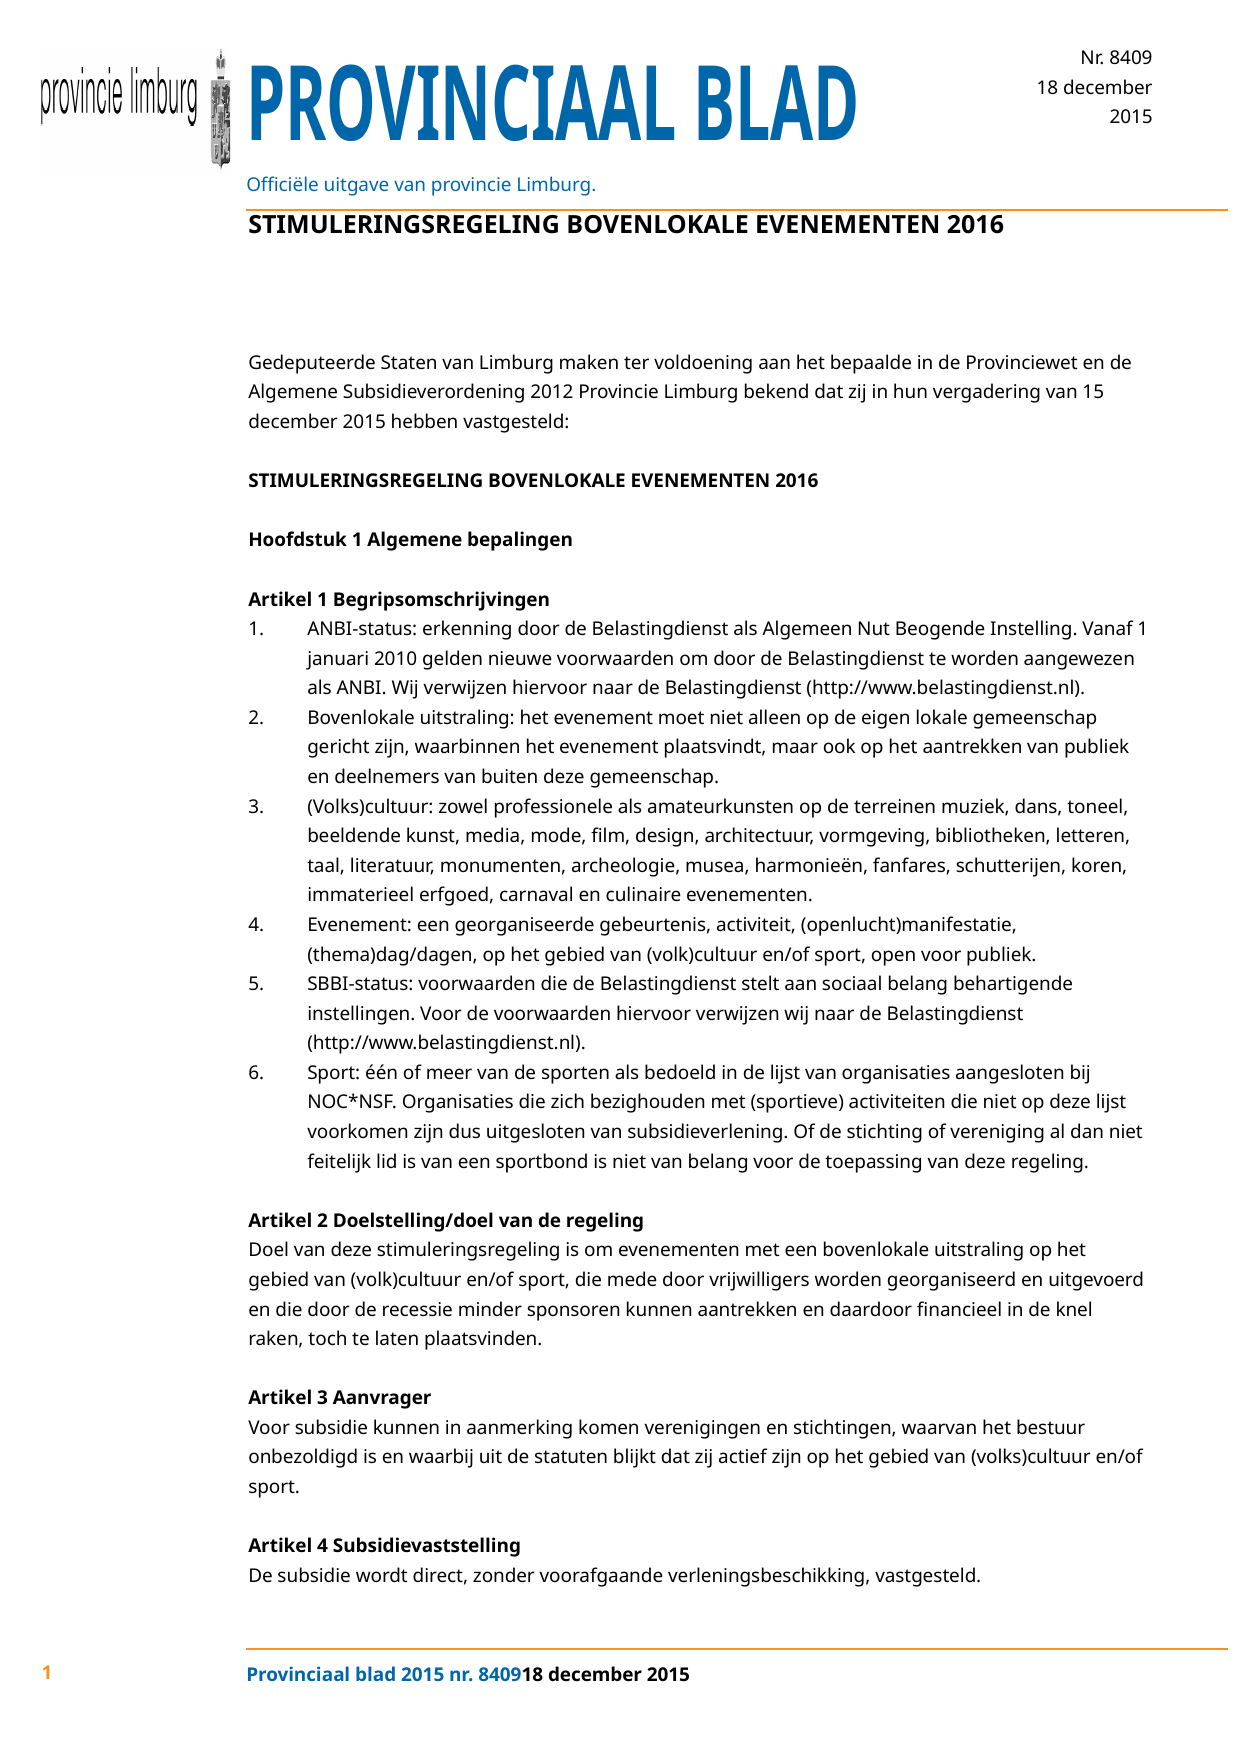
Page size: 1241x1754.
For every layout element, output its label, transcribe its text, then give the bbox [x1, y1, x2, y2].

text STIMULERINGSREGELING BOVENLOKALE EVENEMENTEN 2016 [248, 211, 1152, 241]
text Artikel 3 Aanvrager [248, 1384, 1152, 1410]
text Artikel 4 Subsidievaststelling [248, 1532, 1152, 1558]
list ANBI-status: erkenning door de Belastingdienst als Algemeen Nut Beogende Instelling. Vanaf 1 januari 2010 gelden nieuwe voorwaarden om door de Belastingdienst te worden aangewezen als ANBI. Wij verwijzen hiervoor naar de Belastingdienst (http://www.belastingdienst.nl). [248, 615, 1152, 700]
list Evenement: een georganiseerde gebeurtenis, activiteit, (openlucht)manifestatie, (thema)dag/dagen, op het gebied van (volk)cultuur en/of sport, open voor publiek. [248, 911, 1152, 967]
text Voor subsidie kunnen in aanmerking komen verenigingen en stichtingen, waarvan het bestuur onbezoldigd is en waarbij uit de statuten blijkt dat zij actief zijn op het gebied van (volks)cultuur en/of sport. [248, 1414, 1152, 1499]
text Doel van deze stimuleringsregeling is om evenementen met een bovenlokale uitstraling op het gebied van (volk)cultuur en/of sport, die mede door vrijwilligers worden georganiseerd en uitgevoerd en die door de recessie minder sponsoren kunnen aantrekken en daardoor financieel in de knel raken, toch te laten plaatsvinden. [248, 1237, 1152, 1351]
picture [41, 47, 231, 172]
text Artikel 2 Doelstelling/doel van de regeling [248, 1207, 1152, 1233]
list SBBI-status: voorwaarden die de Belastingdienst stelt aan sociaal belang behartigende instellingen. Voor de voorwaarden hiervoor verwijzen wij naar de Belastingdienst (http://www.belastingdienst.nl). [248, 970, 1152, 1055]
list Bovenlokale uitstraling: het evenement moet niet alleen op de eigen lokale gemeenschap gericht zijn, waarbinnen het evenement plaatsvindt, maar ook op het aantrekken van publiek en deelnemers van buiten deze gemeenschap. [248, 704, 1152, 789]
text Gedeputeerde Staten van Limburg maken ter voldoening aan het bepaalde in de Provinciewet en de Algemene Subsidieverordening 2012 Provincie Limburg bekend dat zij in hun vergadering van 15 december 2015 hebben vastgesteld: [248, 349, 1152, 434]
text Hoofdstuk 1 Algemene bepalingen [248, 527, 1152, 552]
text De subsidie wordt direct, zonder voorafgaande verleningsbeschikking, vastgesteld. [248, 1562, 1152, 1588]
list (Volks)cultuur: zowel professionele als amateurkunsten op de terreinen muziek, dans, toneel, beeldende kunst, media, mode, film, design, architectuur, vormgeving, bibliotheken, letteren, taal, literatuur, monumenten, archeologie, musea, harmonieën, fanfares, schutterijen, koren, immaterieel erfgoed, carnaval en culinaire evenementen. [248, 793, 1152, 907]
list Sport: één of meer van de sporten als bedoeld in de lijst van organisaties aangesloten bij NOC*NSF. Organisaties die zich bezighouden met (sportieve) activiteiten die niet op deze lijst voorkomen zijn dus uitgesloten van subsidieverlening. Of de stichting of vereniging al dan niet feitelijk lid is van een sportbond is niet van belang voor de toepassing van deze regeling. [248, 1059, 1152, 1174]
text Artikel 1 Begripsomschrijvingen [248, 586, 1152, 612]
text STIMULERINGSREGELING BOVENLOKALE EVENEMENTEN 2016 [248, 467, 1152, 493]
